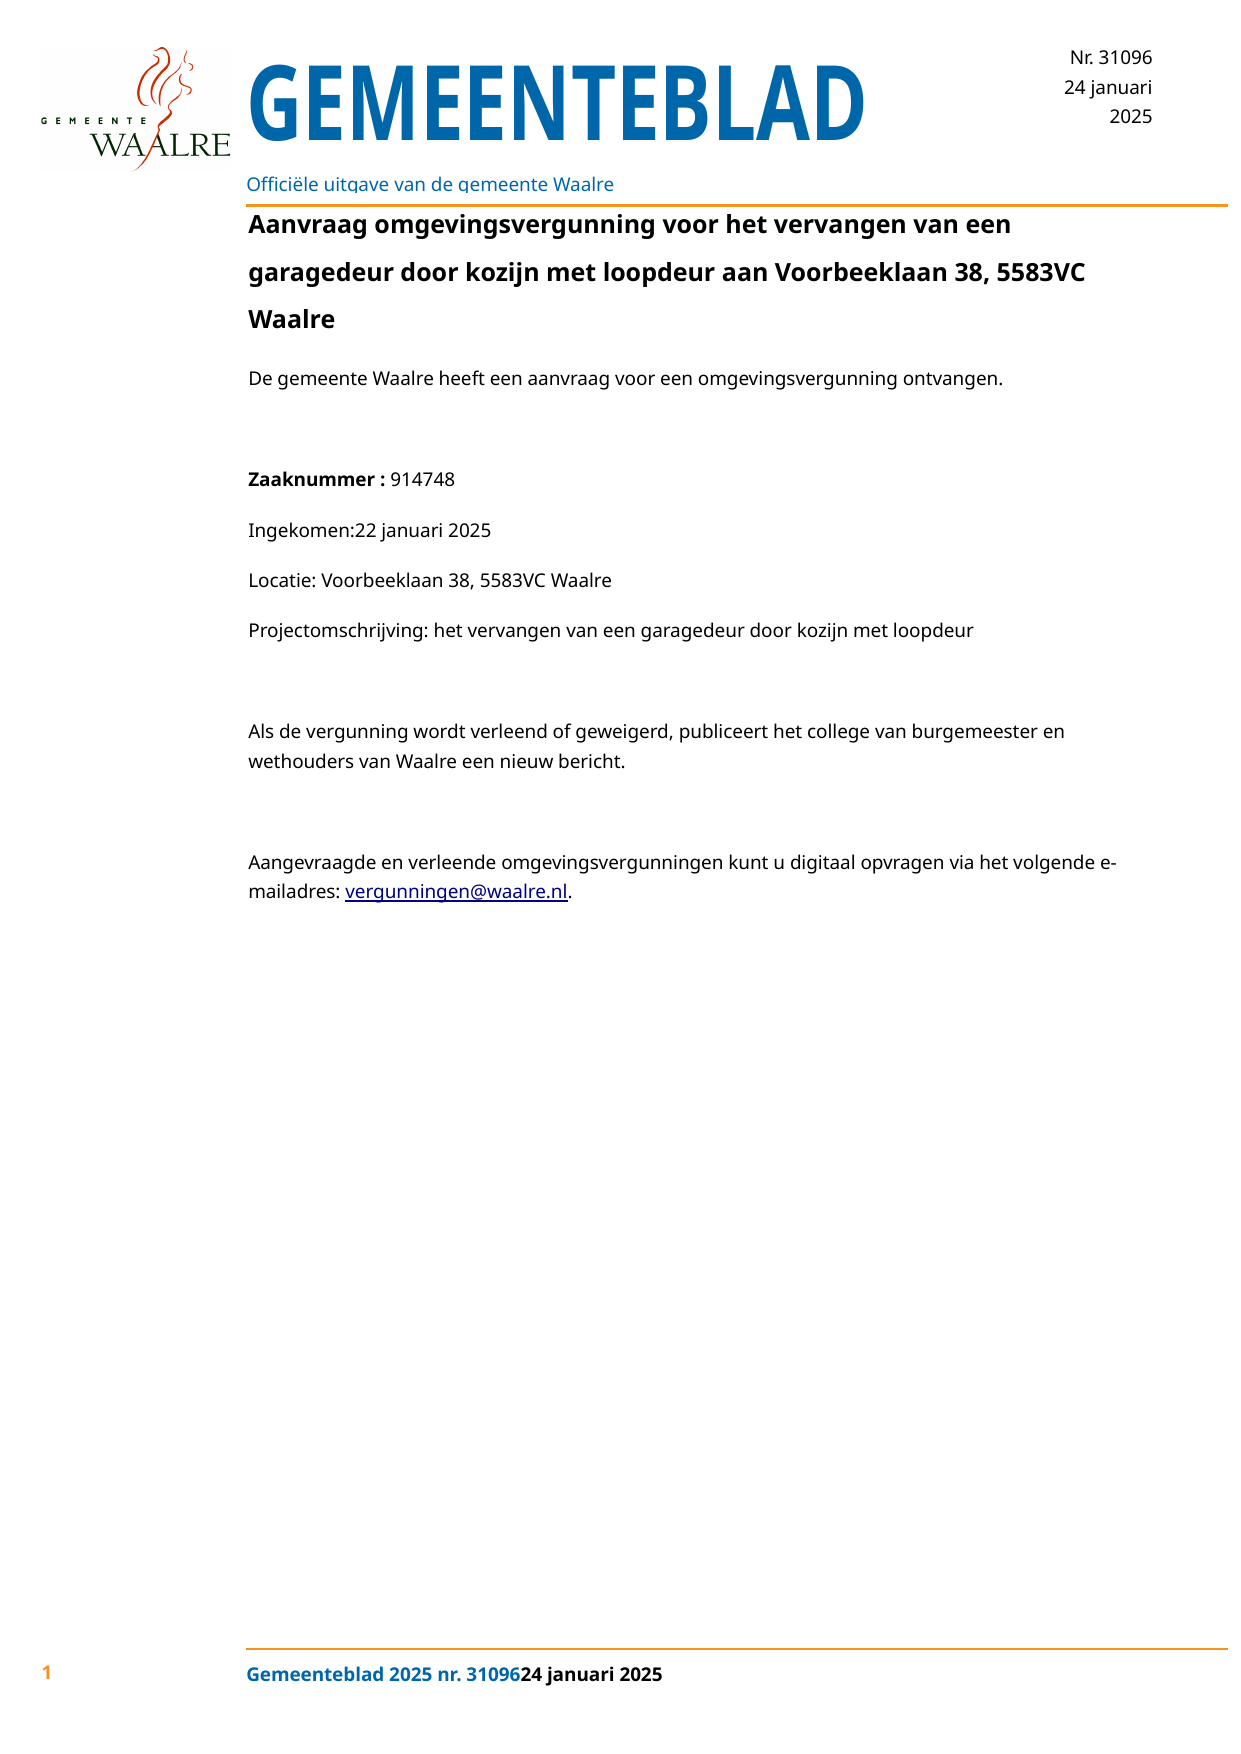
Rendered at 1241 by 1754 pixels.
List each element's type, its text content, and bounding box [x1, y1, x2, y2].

text Projectomschrijving: het vervangen van een garagedeur door kozijn met loopdeur [248, 618, 1152, 643]
text Ingekomen:22 januari 2025 [248, 517, 1152, 542]
text De gemeente Waalre heeft een aanvraag voor een omgevingsvergunning ontvangen. [248, 366, 1152, 391]
text Aanvraag omgevingsvergunning voor het vervangen van een garagedeur door kozijn met loopdeur aan Voorbeeklaan 38, 5583VC Waalre [248, 207, 1152, 336]
text Zaaknummer : 914748 [248, 466, 1152, 492]
picture [41, 47, 231, 172]
text Als de vergunning wordt verleend of geweigerd, publiceert het college van burgemeester en wethouders van Waalre een nieuw bericht. [248, 718, 1152, 774]
text Locatie: Voorbeeklaan 38, 5583VC Waalre [248, 567, 1152, 593]
text Aangevraagde en verleende omgevingsvergunningen kunt u digitaal opvragen via het volgende e-mailadres: vergunningen@waalre.nl. [248, 849, 1152, 904]
